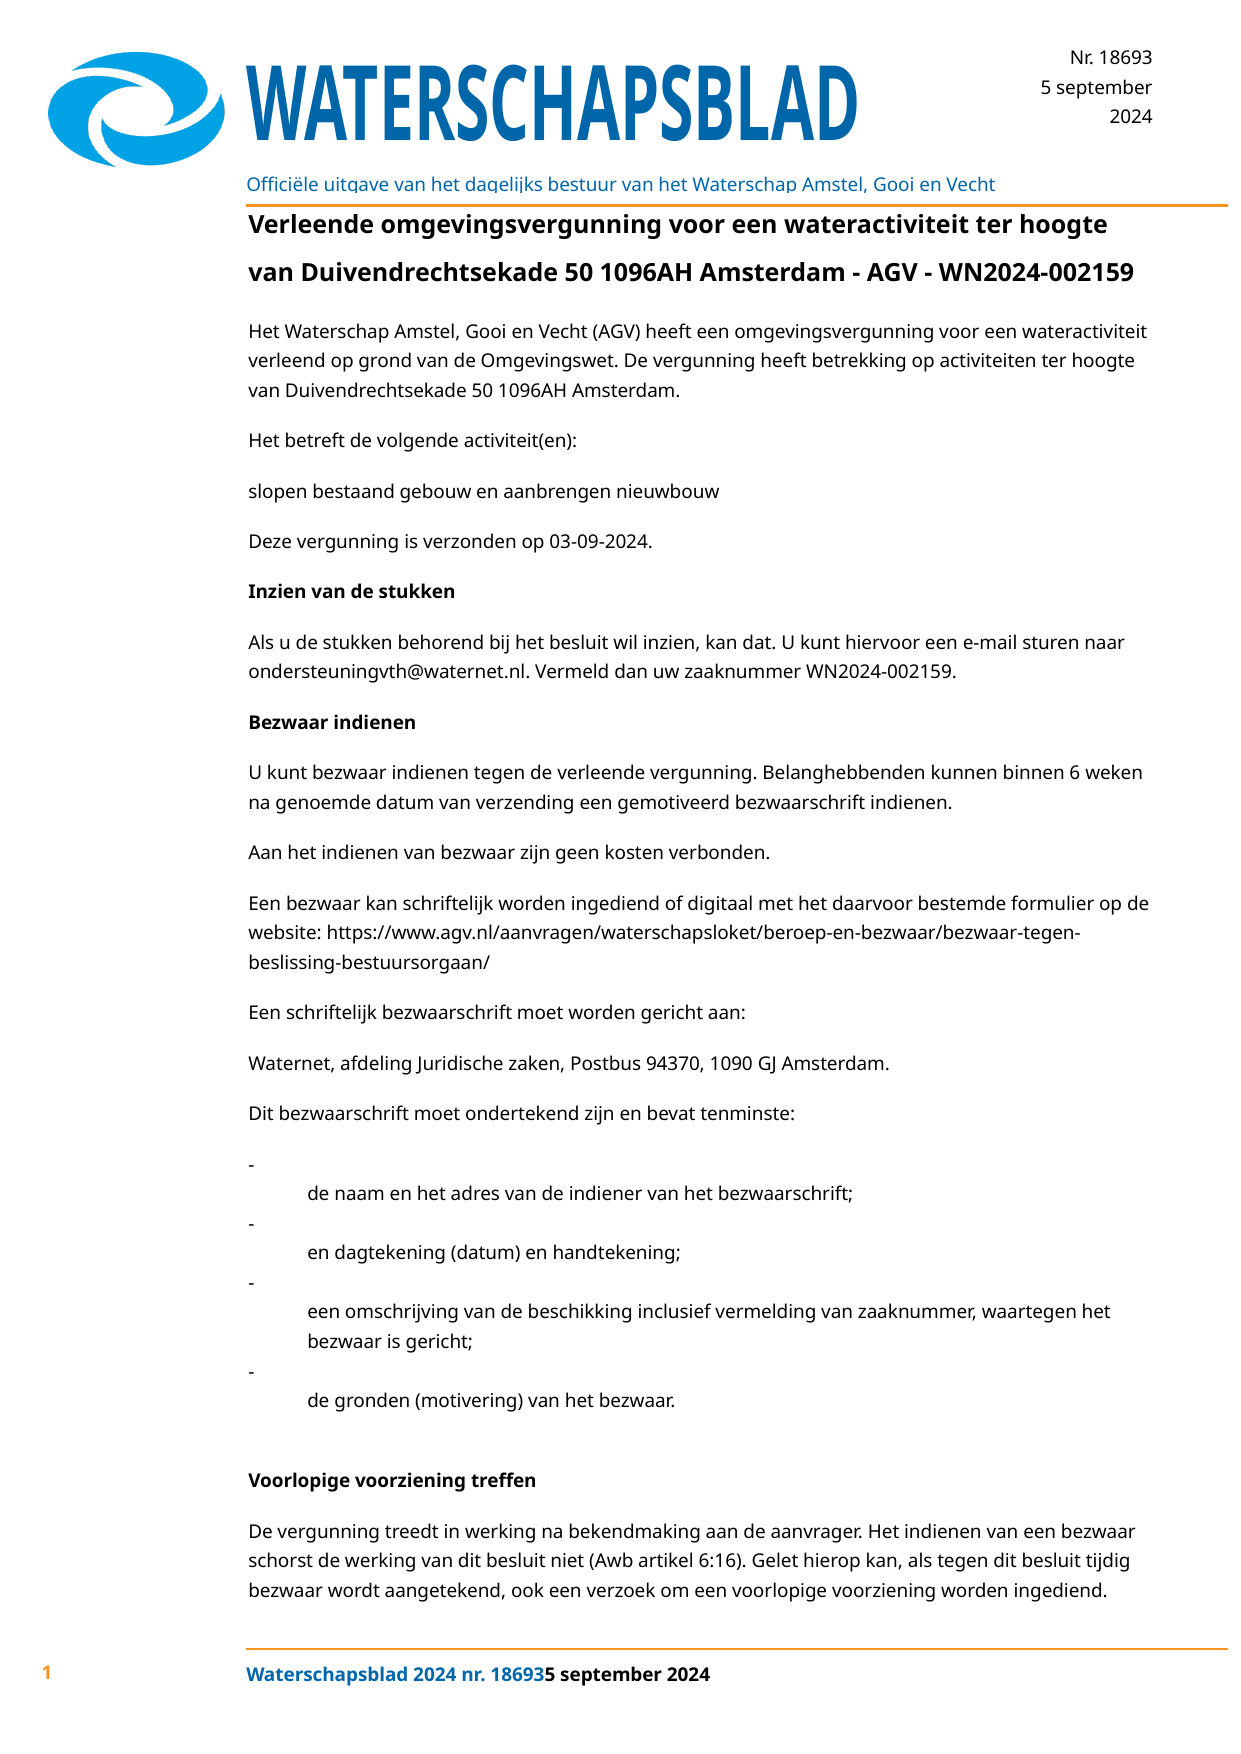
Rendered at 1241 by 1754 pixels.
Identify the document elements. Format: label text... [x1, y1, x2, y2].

text slopen bestaand gebouw en aanbrengen nieuwbouw [248, 478, 1152, 504]
list de gronden (motivering) van het bezwaar. [248, 1387, 1152, 1413]
text U kunt bezwaar indienen tegen de verleende vergunning. Belanghebbenden kunnen binnen 6 weken na genoemde datum van verzending een gemotiveerd bezwaarschrift indienen. [248, 759, 1152, 815]
text Inzien van de stukken [248, 579, 1152, 604]
text De vergunning treedt in werking na bekendmaking aan de aanvrager. Het indienen van een bezwaar schorst de werking van dit besluit niet (Awb artikel 6:16). Gelet hierop kan, als tegen dit besluit tijdig bezwaar wordt aangetekend, ook een verzoek om een voorlopige voorziening worden ingediend. [248, 1518, 1152, 1603]
list een omschrijving van de beschikking inclusief vermelding van zaaknummer, waartegen het bezwaar is gericht; [248, 1299, 1152, 1354]
text Als u de stukken behorend bij het besluit wil inzien, kan dat. U kunt hiervoor een e-mail sturen naar ondersteuningvth@waternet.nl. Vermeld dan uw zaaknummer WN2024-002159. [248, 629, 1152, 684]
text Verleende omgevingsvergunning voor een wateractiviteit ter hoogte van Duivendrechtsekade 50 1096AH Amsterdam - AGV - WN2024-002159 [248, 207, 1152, 288]
picture [41, 47, 231, 172]
text Een schriftelijk bezwaarschrift moet worden gericht aan: [248, 999, 1152, 1025]
list de naam en het adres van de indiener van het bezwaarschrift; [248, 1180, 1152, 1206]
list en dagtekening (datum) en handtekening; [248, 1239, 1152, 1265]
text Deze vergunning is verzonden op 03-09-2024. [248, 528, 1152, 554]
text Aan het indienen van bezwaar zijn geen kosten verbonden. [248, 839, 1152, 865]
text Waternet, afdeling Juridische zaken, Postbus 94370, 1090 GJ Amsterdam. [248, 1050, 1152, 1076]
text Het Waterschap Amstel, Gooi en Vecht (AGV) heeft een omgevingsvergunning voor een wateractiviteit verleend op grond van de Omgevingswet. De vergunning heeft betrekking op activiteiten ter hoogte van Duivendrechtsekade 50 1096AH Amsterdam. [248, 318, 1152, 403]
text Voorlopige voorziening treffen [248, 1467, 1152, 1493]
text Het betreft de volgende activiteit(en): [248, 427, 1152, 453]
text Dit bezwaarschrift moet ondertekend zijn en bevat tenminste: [248, 1100, 1152, 1126]
text Bezwaar indienen [248, 709, 1152, 735]
text Een bezwaar kan schriftelijk worden ingediend of digitaal met het daarvoor bestemde formulier op de website: https://www.agv.nl/aanvragen/waterschapsloket/beroep-en-bezwaar/bezwaar-tegen-beslissing-bestuursorgaan/ [248, 890, 1152, 975]
